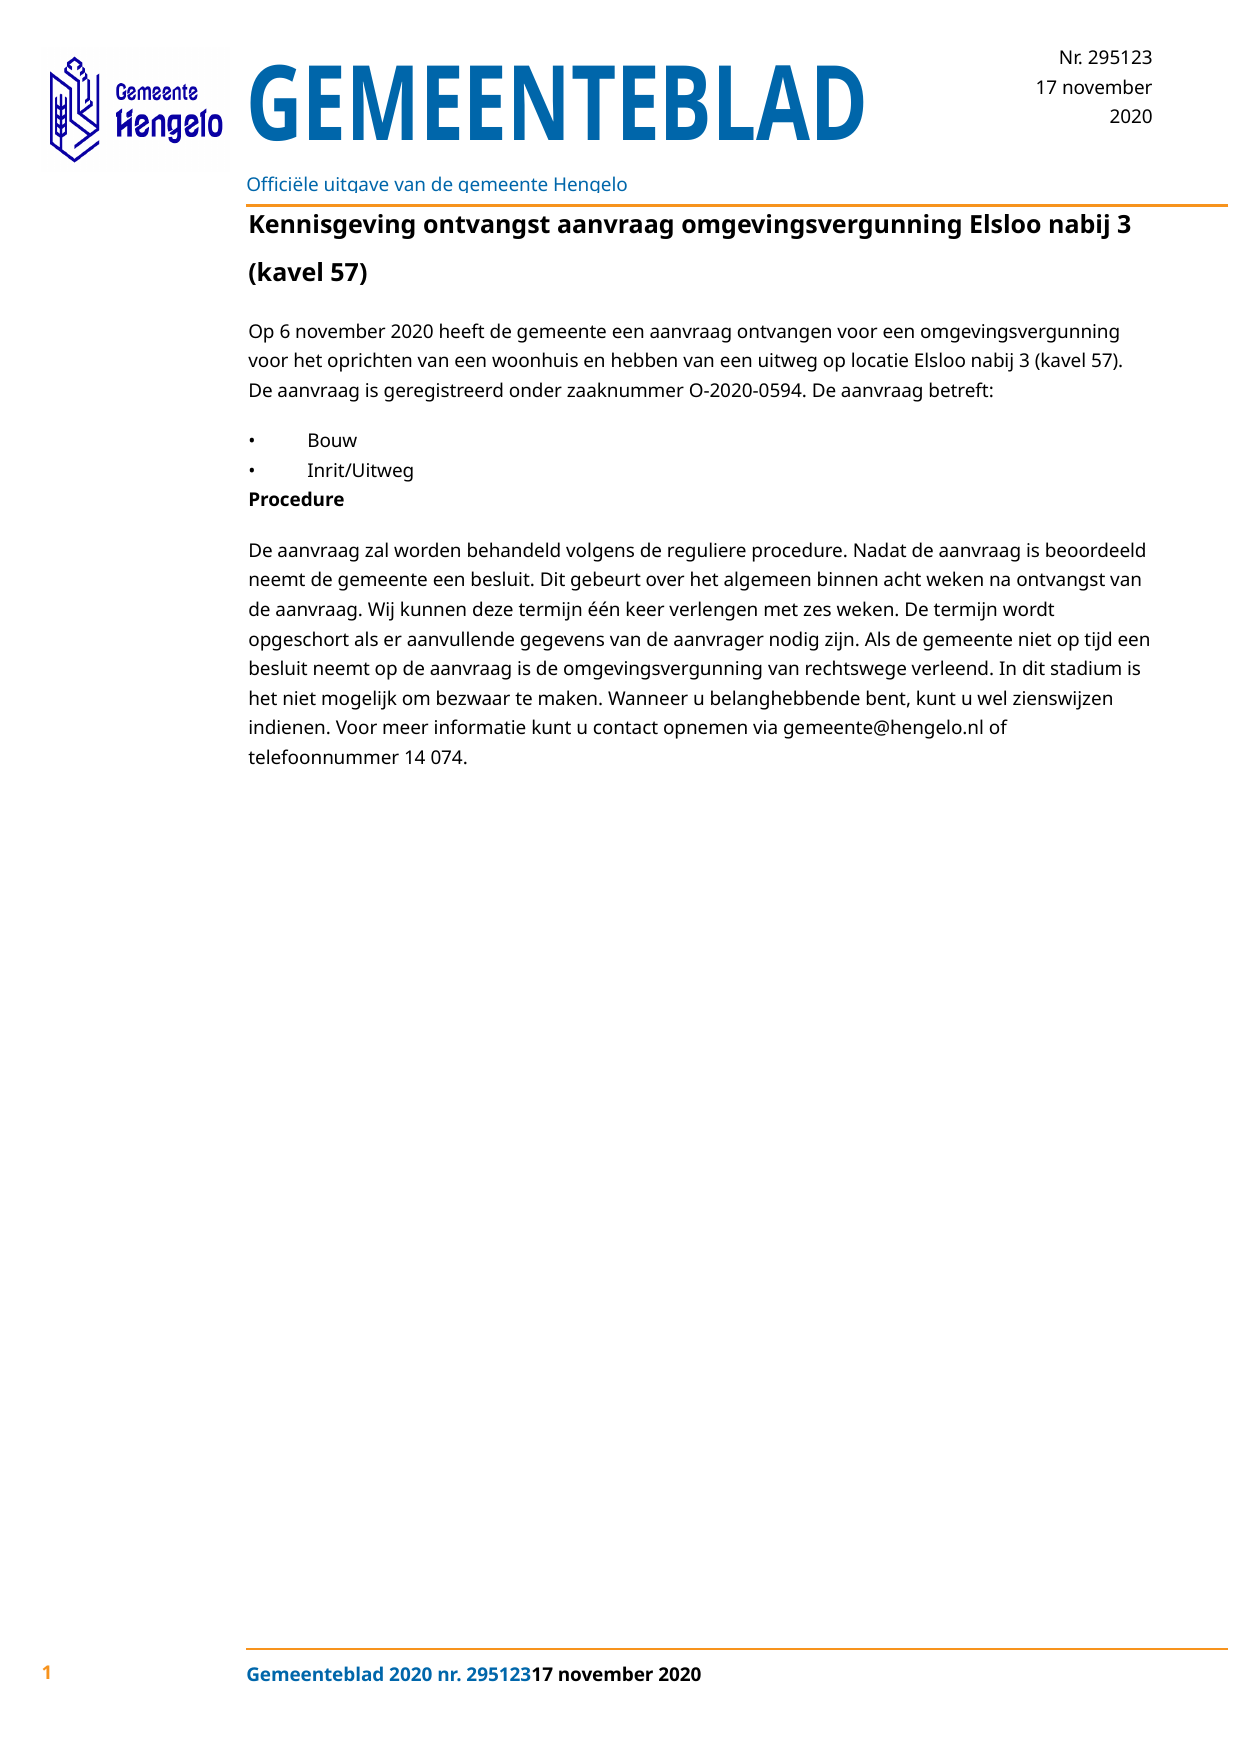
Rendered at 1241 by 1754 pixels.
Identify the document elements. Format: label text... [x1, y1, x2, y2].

picture [41, 47, 231, 172]
text De aanvraag zal worden behandeld volgens de reguliere procedure. Nadat de aanvraag is beoordeeld neemt de gemeente een besluit. Dit gebeurt over het algemeen binnen acht weken na ontvangst van de aanvraag. Wij kunnen deze termijn één keer verlengen met zes weken. De termijn wordt opgeschort als er aanvullende gegevens van de aanvrager nodig zijn. Als de gemeente niet op tijd een besluit neemt op de aanvraag is de omgevingsvergunning van rechtswege verleend. In dit stadium is het niet mogelijk om bezwaar te maken. Wanneer u belanghebbende bent, kunt u wel zienswijzen indienen. Voor meer informatie kunt u contact opnemen via gemeente@hengelo.nl of telefoonnummer 14 074. [248, 537, 1152, 770]
list Bouw [248, 427, 1152, 453]
list Inrit/Uitweg [248, 457, 1152, 483]
text Kennisgeving ontvangst aanvraag omgevingsvergunning Elsloo nabij 3 (kavel 57) [248, 207, 1152, 288]
text Procedure [248, 487, 1152, 512]
text Op 6 november 2020 heeft de gemeente een aanvraag ontvangen voor een omgevingsvergunning voor het oprichten van een woonhuis en hebben van een uitweg op locatie Elsloo nabij 3 (kavel 57). De aanvraag is geregistreerd onder zaaknummer O-2020-0594. De aanvraag betreft: [248, 318, 1152, 403]
